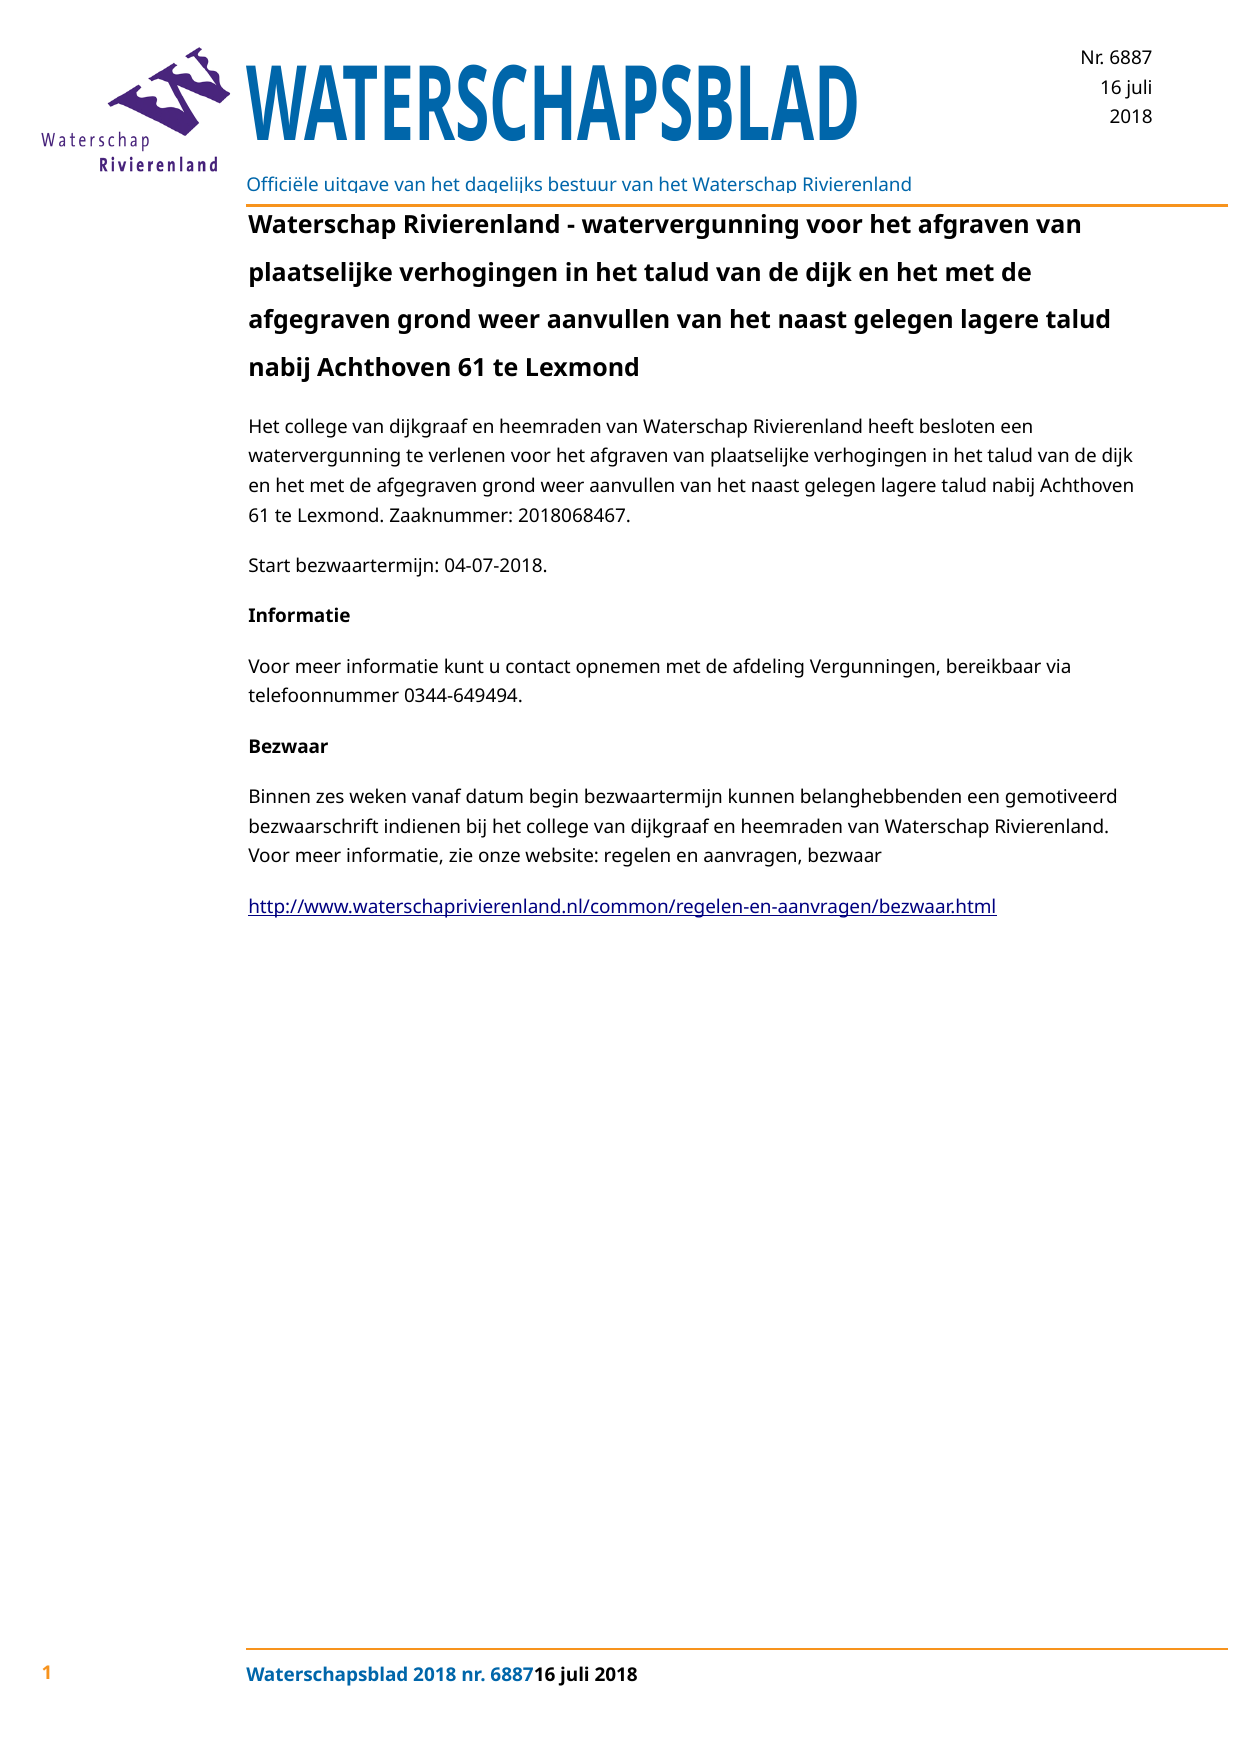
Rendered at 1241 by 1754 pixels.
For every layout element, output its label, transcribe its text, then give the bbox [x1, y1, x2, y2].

text Het college van dijkgraaf en heemraden van Waterschap Rivierenland heeft besloten een watervergunning te verlenen voor het afgraven van plaatselijke verhogingen in het talud van de dijk en het met de afgegraven grond weer aanvullen van het naast gelegen lagere talud nabij Achthoven 61 te Lexmond. Zaaknummer: 2018068467. [248, 413, 1152, 528]
text Informatie [248, 603, 1152, 628]
text Voor meer informatie kunt u contact opnemen met de afdeling Vergunningen, bereikbaar via telefoonnummer 0344-649494. [248, 653, 1152, 708]
text Bezwaar [248, 733, 1152, 759]
text Start bezwaartermijn: 04-07-2018. [248, 552, 1152, 578]
picture [41, 47, 231, 172]
text Waterschap Rivierenland - watervergunning voor het afgraven van plaatselijke verhogingen in het talud van de dijk en het met de afgegraven grond weer aanvullen van het naast gelegen lagere talud nabij Achthoven 61 te Lexmond [248, 207, 1152, 384]
text http://www.waterschaprivierenland.nl/common/regelen-en-aanvragen/bezwaar.html [248, 893, 1152, 919]
text Binnen zes weken vanaf datum begin bezwaartermijn kunnen belanghebbenden een gemotiveerd bezwaarschrift indienen bij het college van dijkgraaf en heemraden van Waterschap Rivierenland. Voor meer informatie, zie onze website: regelen en aanvragen, bezwaar [248, 783, 1152, 868]
